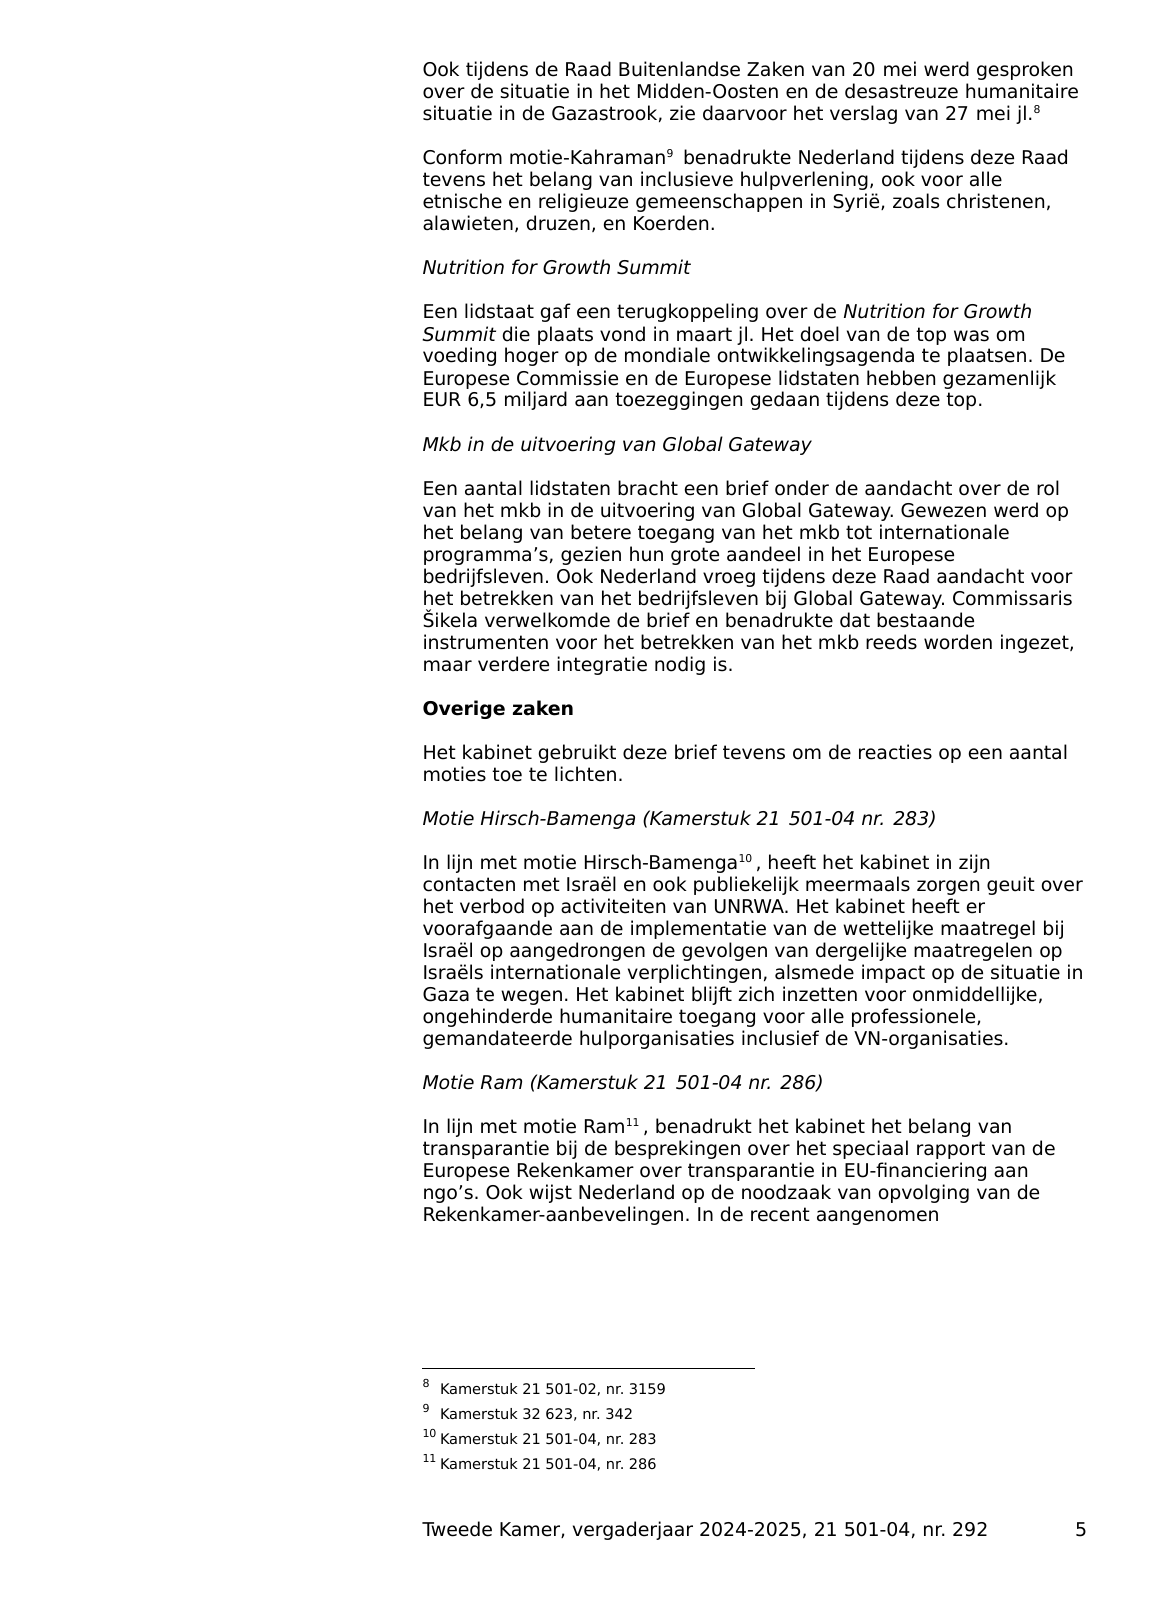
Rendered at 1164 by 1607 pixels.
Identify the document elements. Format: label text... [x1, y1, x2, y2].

text In lijn met motie Ram, benadrukt het kabinet het belang van transparantie bij de besprekingen over het speciaal rapport van de Europese Rekenkamer over transparantie in EU-financiering aan ngo’s. Ook wijst Nederland op de noodzaak van opvolging van de Rekenkamer-aanbevelingen. In de recent aangenomen [422, 1116, 1087, 1270]
text Het kabinet gebruikt deze brief tevens om de reacties op een aantal moties toe te lichten. [422, 742, 1087, 786]
text Kamerstuk 21 501-04, nr. 286 [422, 1452, 1087, 1474]
text Een lidstaat gaf een terugkoppeling over de Nutrition for Growth Summit die plaats vond in maart jl. Het doel van de top was om voeding hoger op de mondiale ontwikkelingsagenda te plaatsen. De Europese Commissie en de Europese lidstaten hebben gezamenlijk EUR 6,5 miljard aan toezeggingen gedaan tijdens deze top. [422, 301, 1087, 411]
text Een aantal lidstaten bracht een brief onder de aandacht over de rol van het mkb in de uitvoering van Global Gateway. Gewezen werd op het belang van betere toegang van het mkb tot internationale programma’s, gezien hun grote aandeel in het Europese bedrijfsleven. Ook Nederland vroeg tijdens deze Raad aandacht voor het betrekken van het bedrijfsleven bij Global Gateway. Commissaris Šikela verwelkomde de brief en benadrukte dat bestaande instrumenten voor het betrekken van het mkb reeds worden ingezet, maar verdere integratie nodig is. [422, 478, 1087, 676]
text In lijn met motie Hirsch-Bamenga, heeft het kabinet in zijn contacten met Israël en ook publiekelijk meermaals zorgen geuit over het verbod op activiteiten van UNRWA. Het kabinet heeft er voorafgaande aan de implementatie van de wettelijke maatregel bij Israël op aangedrongen de gevolgen van dergelijke maatregelen op Israëls internationale verplichtingen, alsmede impact op de situatie in Gaza te wegen. Het kabinet blijft zich inzetten voor onmiddellijke, ongehinderde humanitaire toegang voor alle professionele, gemandateerde hulporganisaties inclusief de VN-organisaties. [422, 852, 1087, 1050]
text Kamerstuk 32 623, nr. 342 [422, 1402, 1087, 1424]
subtitle Motie Hirsch-Bamenga (Kamerstuk 21 501-04 nr. 283) [422, 808, 1087, 830]
subtitle Motie Ram (Kamerstuk 21 501-04 nr. 286) [422, 1072, 1087, 1094]
subtitle Nutrition for Growth Summit [422, 257, 1087, 279]
text Conform motie-Kahraman benadrukte Nederland tijdens deze Raad tevens het belang van inclusieve hulpverlening, ook voor alle etnische en religieuze gemeenschappen in Syrië, zoals christenen, alawieten, druzen, en Koerden. [422, 147, 1087, 235]
text Kamerstuk 21 501-04, nr. 283 [422, 1427, 1087, 1449]
text Kamerstuk 21 501-02, nr. 3159 [422, 1377, 1087, 1399]
subtitle Overige zaken [422, 698, 1087, 720]
text Ook tijdens de Raad Buitenlandse Zaken van 20 mei werd gesproken over de situatie in het Midden-Oosten en de desastreuze humanitaire situatie in de Gazastrook, zie daarvoor het verslag van 27 mei jl. [422, 59, 1087, 125]
subtitle Mkb in de uitvoering van Global Gateway [422, 433, 1087, 456]
